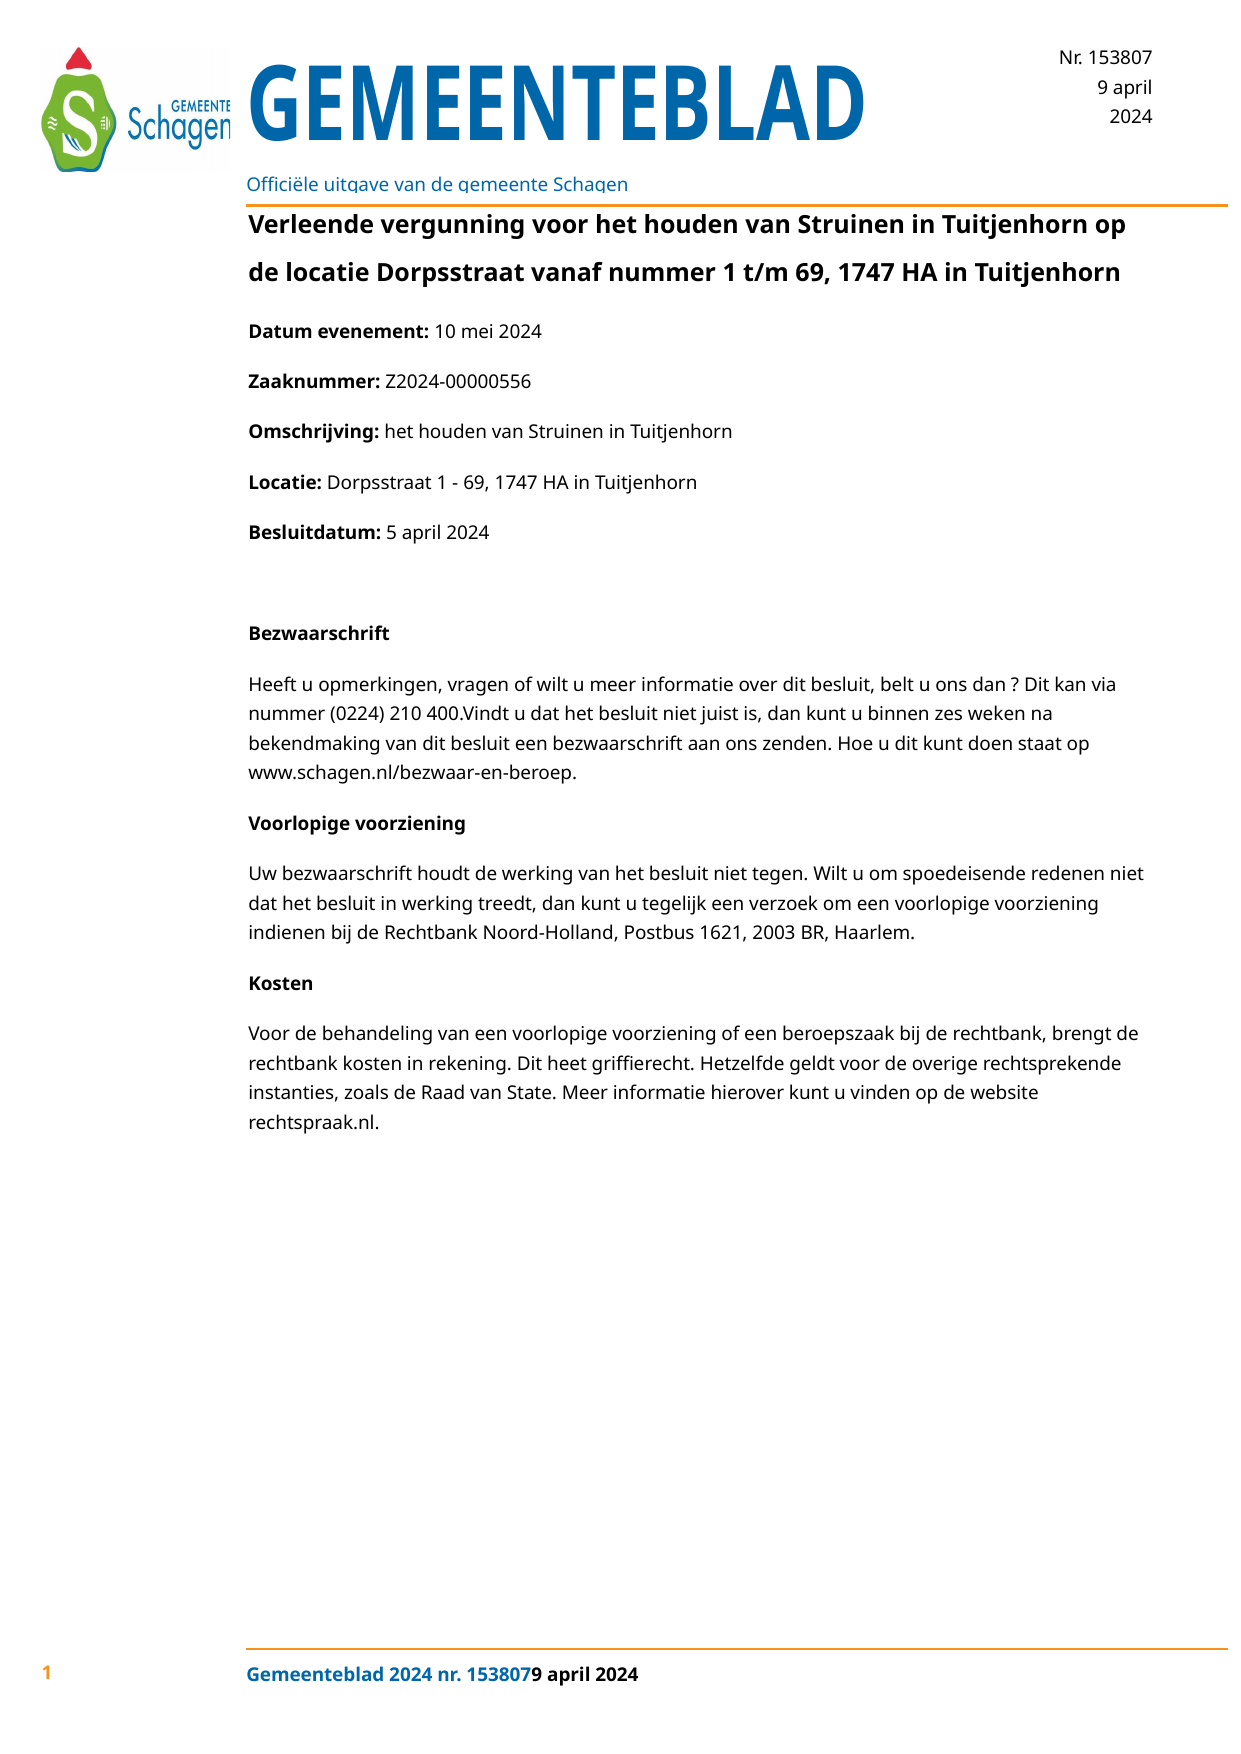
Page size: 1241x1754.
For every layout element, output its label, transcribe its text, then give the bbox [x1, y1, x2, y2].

text Zaaknummer: Z2024-00000556 [248, 368, 1152, 394]
text Locatie: Dorpsstraat 1 - 69, 1747 HA in Tuitjenhorn [248, 469, 1152, 495]
text Bezwaarschrift [248, 620, 1152, 646]
text Voorlopige voorziening [248, 810, 1152, 836]
text Heeft u opmerkingen, vragen of wilt u meer informatie over dit besluit, belt u ons dan ? Dit kan via nummer (0224) 210 400.Vindt u dat het besluit niet juist is, dan kunt u binnen zes weken na bekendmaking van dit besluit een bezwaarschrift aan ons zenden. Hoe u dit kunt doen staat op www.schagen.nl/bezwaar-en-beroep. [248, 671, 1152, 785]
picture [41, 47, 231, 172]
text Verleende vergunning voor het houden van Struinen in Tuitjenhorn op de locatie Dorpsstraat vanaf nummer 1 t/m 69, 1747 HA in Tuitjenhorn [248, 207, 1152, 288]
text Datum evenement: 10 mei 2024 [248, 318, 1152, 344]
text Voor de behandeling van een voorlopige voorziening of een beroepszaak bij de rechtbank, brengt de rechtbank kosten in rekening. Dit heet griffierecht. Hetzelfde geldt voor de overige rechtsprekende instanties, zoals de Raad van State. Meer informatie hierover kunt u vinden op de website rechtspraak.nl. [248, 1020, 1152, 1135]
text Omschrijving: het houden van Struinen in Tuitjenhorn [248, 419, 1152, 444]
text Besluitdatum: 5 april 2024 [248, 519, 1152, 545]
text Uw bezwaarschrift houdt de werking van het besluit niet tegen. Wilt u om spoedeisende redenen niet dat het besluit in werking treedt, dan kunt u tegelijk een verzoek om een voorlopige voorziening indienen bij de Rechtbank Noord-Holland, Postbus 1621, 2003 BR, Haarlem. [248, 860, 1152, 945]
text Kosten [248, 970, 1152, 996]
